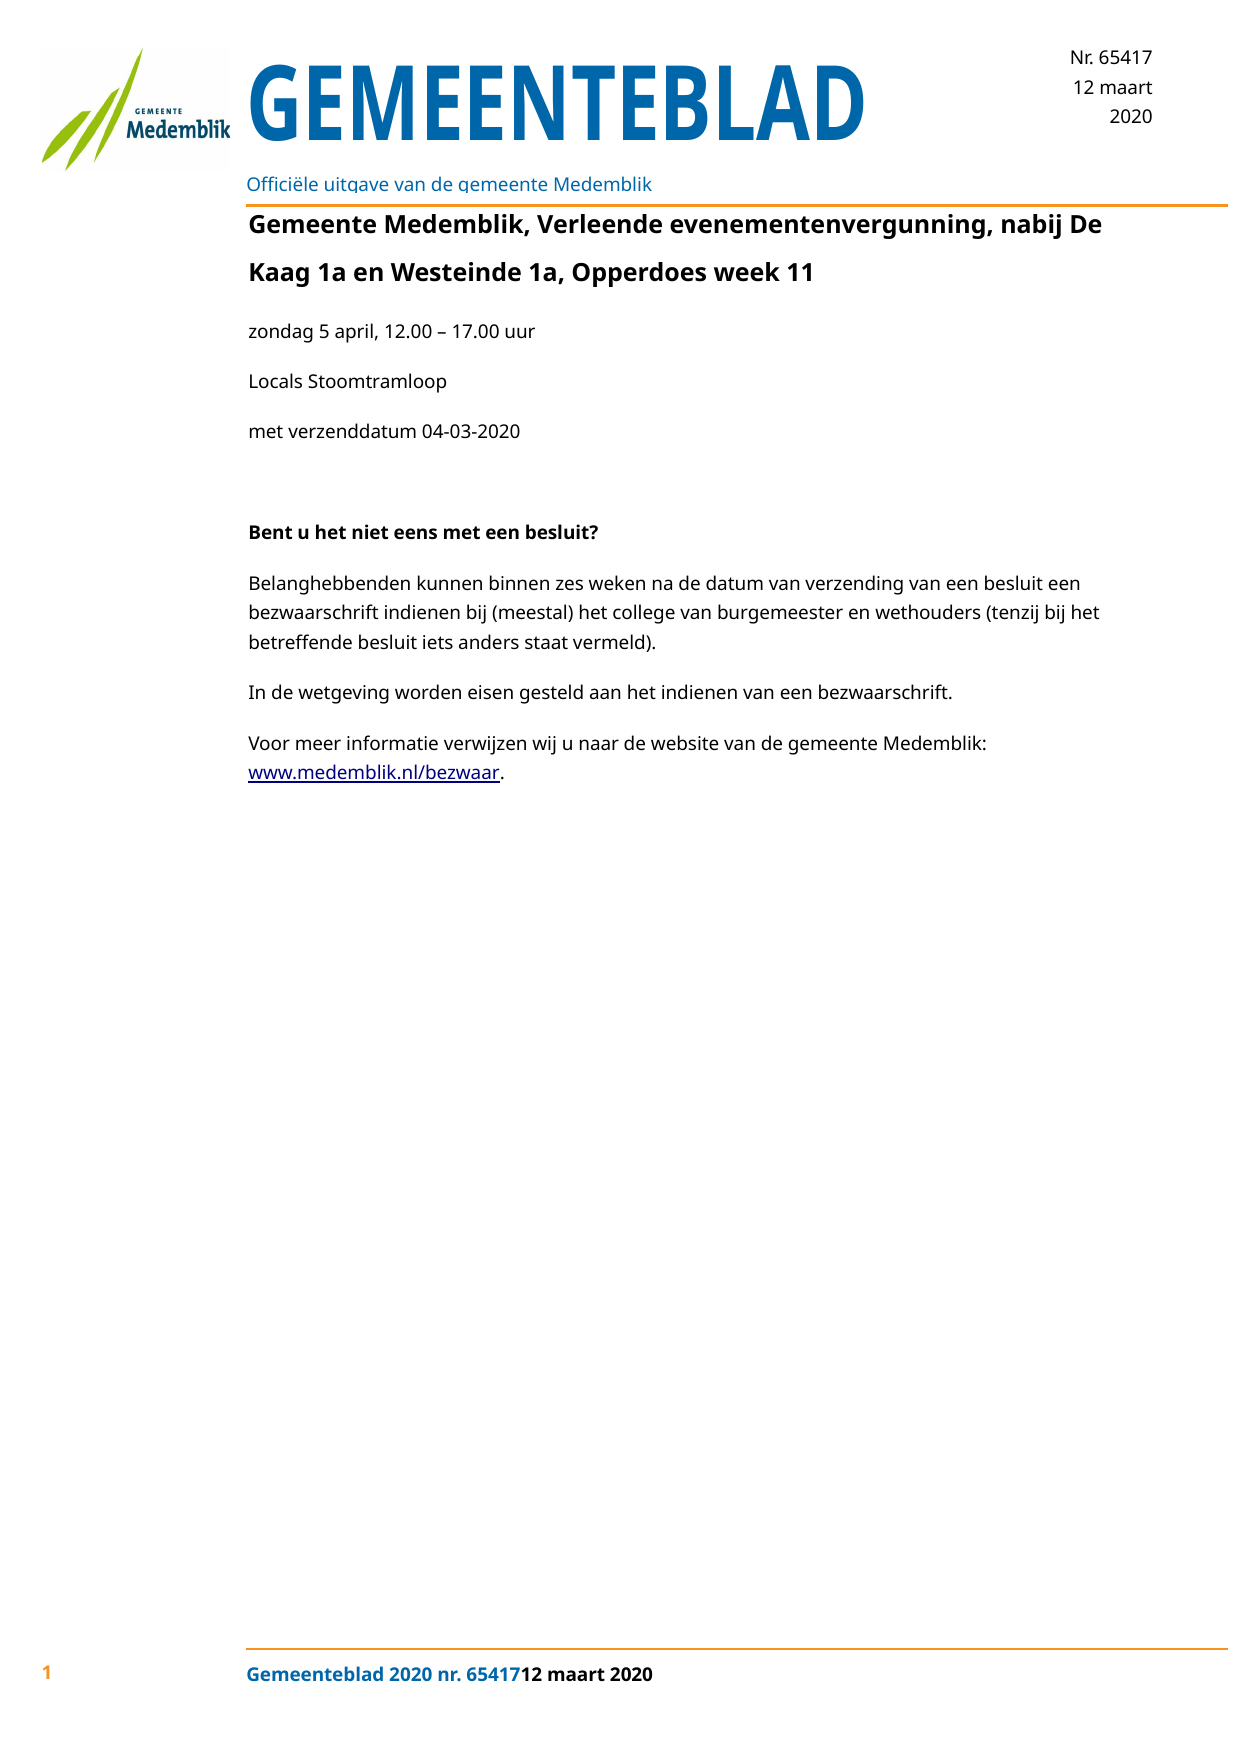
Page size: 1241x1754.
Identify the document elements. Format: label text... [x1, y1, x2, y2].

text Locals Stoomtramloop [248, 368, 1152, 394]
text Belanghebbenden kunnen binnen zes weken na de datum van verzending van een besluit een bezwaarschrift indienen bij (meestal) het college van burgemeester en wethouders (tenzij bij het betreffende besluit iets anders staat vermeld). [248, 570, 1152, 655]
text Voor meer informatie verwijzen wij u naar de website van de gemeente Medemblik: www.medemblik.nl/bezwaar. [248, 730, 1152, 785]
text met verzenddatum 04-03-2020 [248, 419, 1152, 444]
text zondag 5 april, 12.00 – 17.00 uur [248, 318, 1152, 344]
picture [41, 47, 231, 172]
text Bent u het niet eens met een besluit? [248, 519, 1152, 545]
text Gemeente Medemblik, Verleende evenementenvergunning, nabij De Kaag 1a en Westeinde 1a, Opperdoes week 11 [248, 207, 1152, 288]
text In de wetgeving worden eisen gesteld aan het indienen van een bezwaarschrift. [248, 679, 1152, 705]
